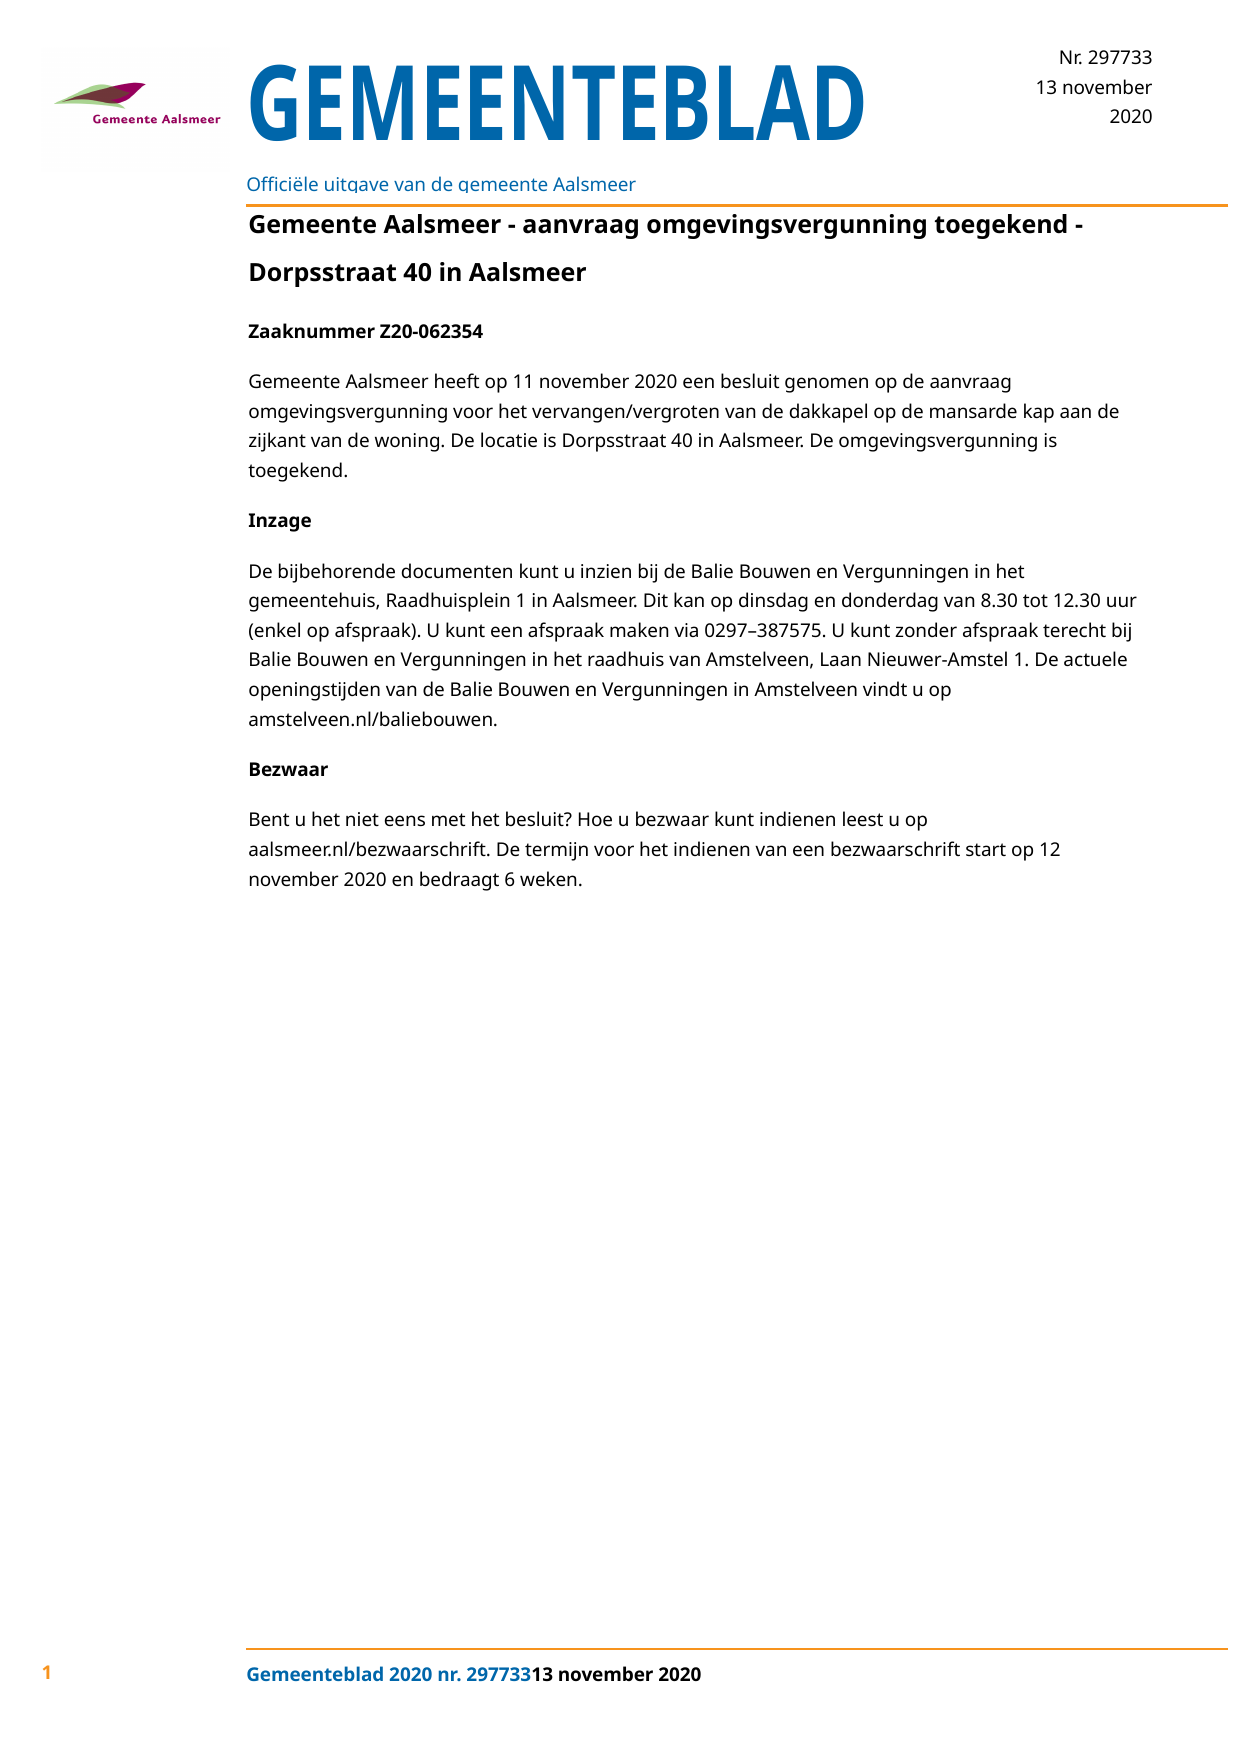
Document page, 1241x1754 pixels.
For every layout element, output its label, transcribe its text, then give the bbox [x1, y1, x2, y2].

text Gemeente Aalsmeer - aanvraag omgevingsvergunning toegekend - Dorpsstraat 40 in Aalsmeer [248, 207, 1152, 288]
text Bezwaar [248, 756, 1152, 782]
text Bent u het niet eens met het besluit? Hoe u bezwaar kunt indienen leest u op aalsmeer.nl/bezwaarschrift. De termijn voor het indienen van een bezwaarschrift start op 12 november 2020 en bedraagt 6 weken. [248, 807, 1152, 892]
picture [41, 47, 231, 172]
text Zaaknummer Z20-062354 [248, 318, 1152, 344]
text Gemeente Aalsmeer heeft op 11 november 2020 een besluit genomen op de aanvraag omgevingsvergunning voor het vervangen/vergroten van de dakkapel op de mansarde kap aan de zijkant van de woning. De locatie is Dorpsstraat 40 in Aalsmeer. De omgevingsvergunning is toegekend. [248, 368, 1152, 483]
text De bijbehorende documenten kunt u inzien bij de Balie Bouwen en Vergunningen in het gemeentehuis, Raadhuisplein 1 in Aalsmeer. Dit kan op dinsdag en donderdag van 8.30 tot 12.30 uur (enkel op afspraak). U kunt een afspraak maken via 0297–387575. U kunt zonder afspraak terecht bij Balie Bouwen en Vergunningen in het raadhuis van Amstelveen, Laan Nieuwer-Amstel 1. De actuele openingstijden van de Balie Bouwen en Vergunningen in Amstelveen vindt u op amstelveen.nl/baliebouwen. [248, 558, 1152, 732]
text Inzage [248, 507, 1152, 533]
